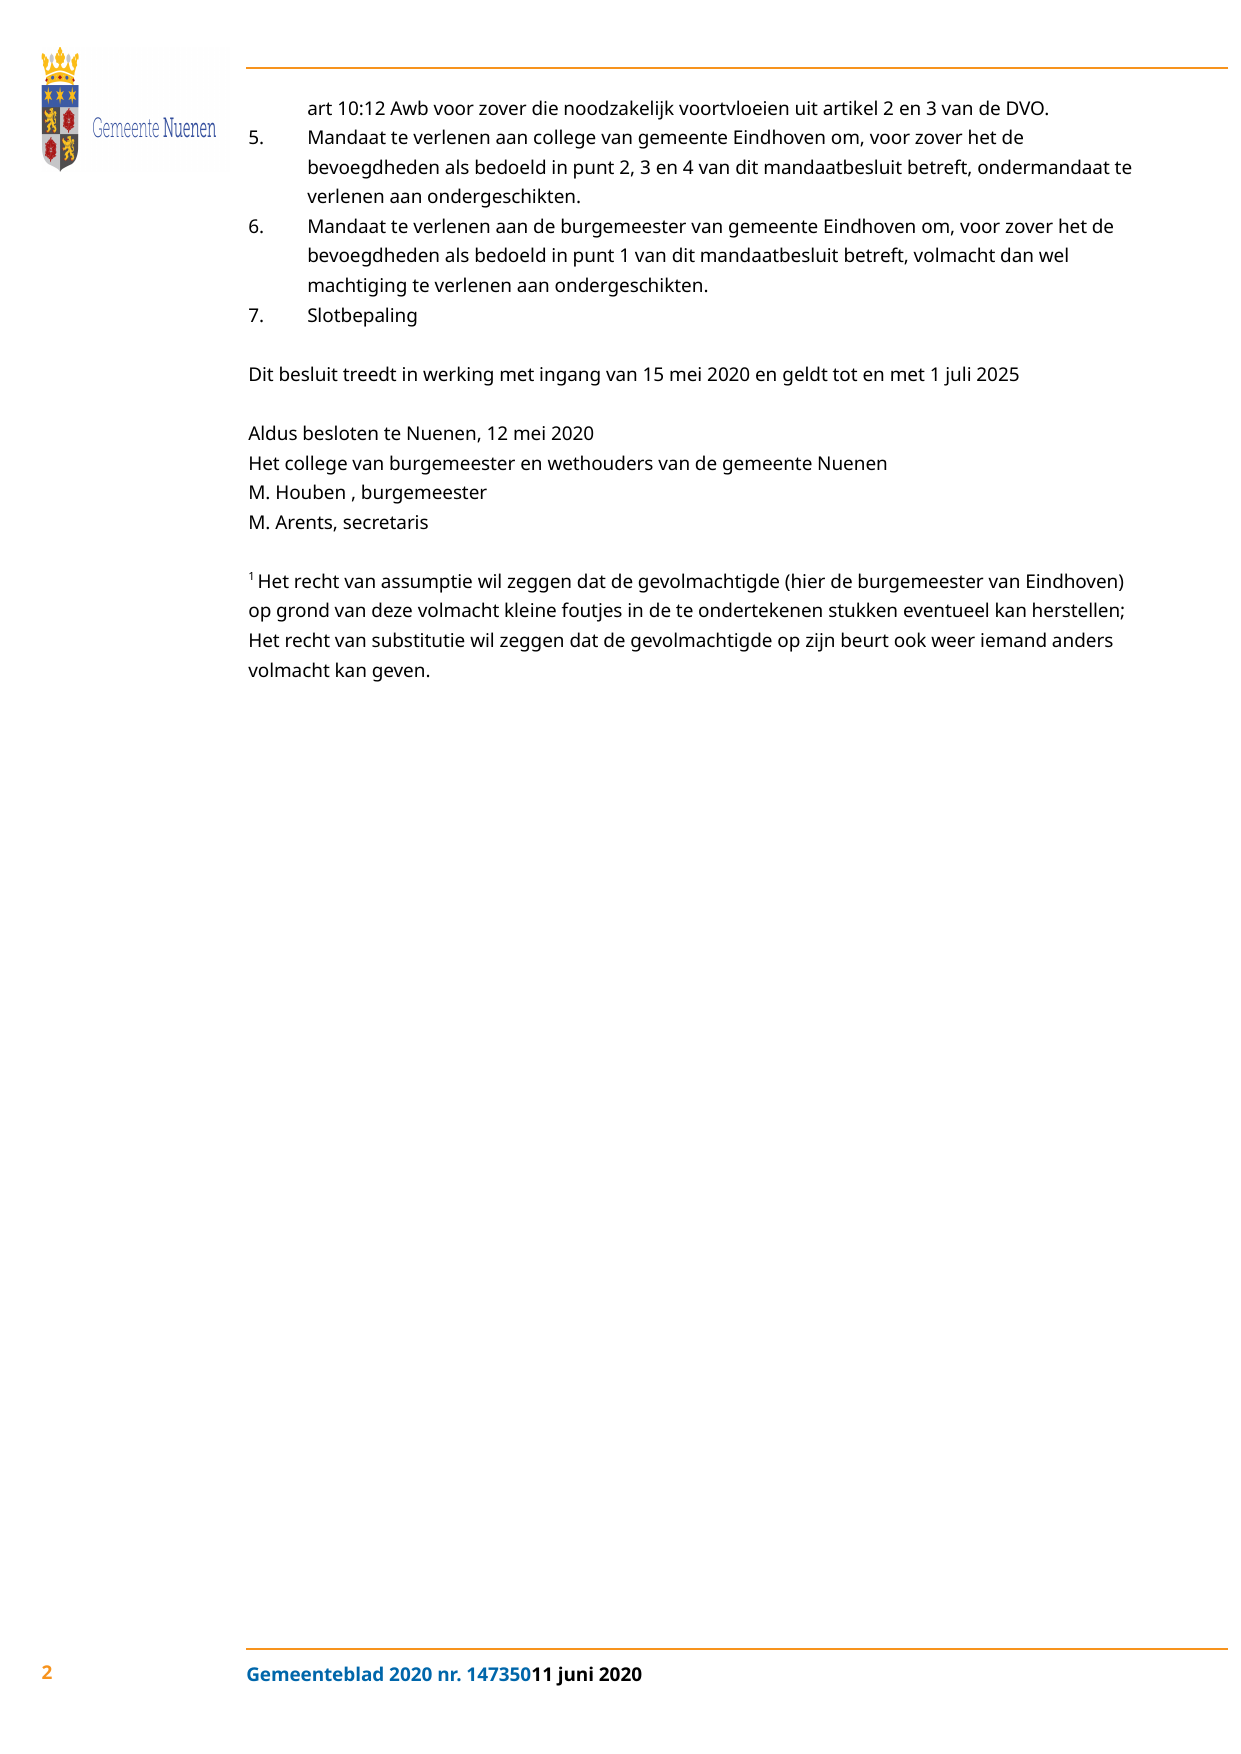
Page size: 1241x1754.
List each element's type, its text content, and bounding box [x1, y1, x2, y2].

text M. Houben , burgemeester [248, 479, 1152, 505]
text 1 Het recht van assumptie wil zeggen dat de gevolmachtigde (hier de burgemeester van Eindhoven) op grond van deze volmacht kleine foutjes in de te ondertekenen stukken eventueel kan herstellen; Het recht van substitutie wil zeggen dat de gevolmachtigde op zijn beurt ook weer iemand anders volmacht kan geven. [248, 568, 1152, 683]
list Mandaat te verlenen aan college van gemeente Eindhoven om, voor zover het de bevoegdheden als bedoeld in punt 2, 3 en 4 van dit mandaatbesluit betreft, ondermandaat te verlenen aan ondergeschikten. [248, 124, 1152, 209]
list art 10:12 Awb voor zover die noodzakelijk voortvloeien uit artikel 2 en 3 van de DVO. [248, 95, 1152, 121]
text Aldus besloten te Nuenen, 12 mei 2020 [248, 420, 1152, 446]
text Dit besluit treedt in werking met ingang van 15 mei 2020 en geldt tot en met 1 juli 2025 [248, 361, 1152, 387]
list Slotbepaling [248, 302, 1152, 328]
picture [41, 47, 231, 172]
text M. Arents, secretaris [248, 509, 1152, 535]
list Mandaat te verlenen aan de burgemeester van gemeente Eindhoven om, voor zover het de bevoegdheden als bedoeld in punt 1 van dit mandaatbesluit betreft, volmacht dan wel machtiging te verlenen aan ondergeschikten. [248, 213, 1152, 298]
text Het college van burgemeester en wethouders van de gemeente Nuenen [248, 450, 1152, 476]
